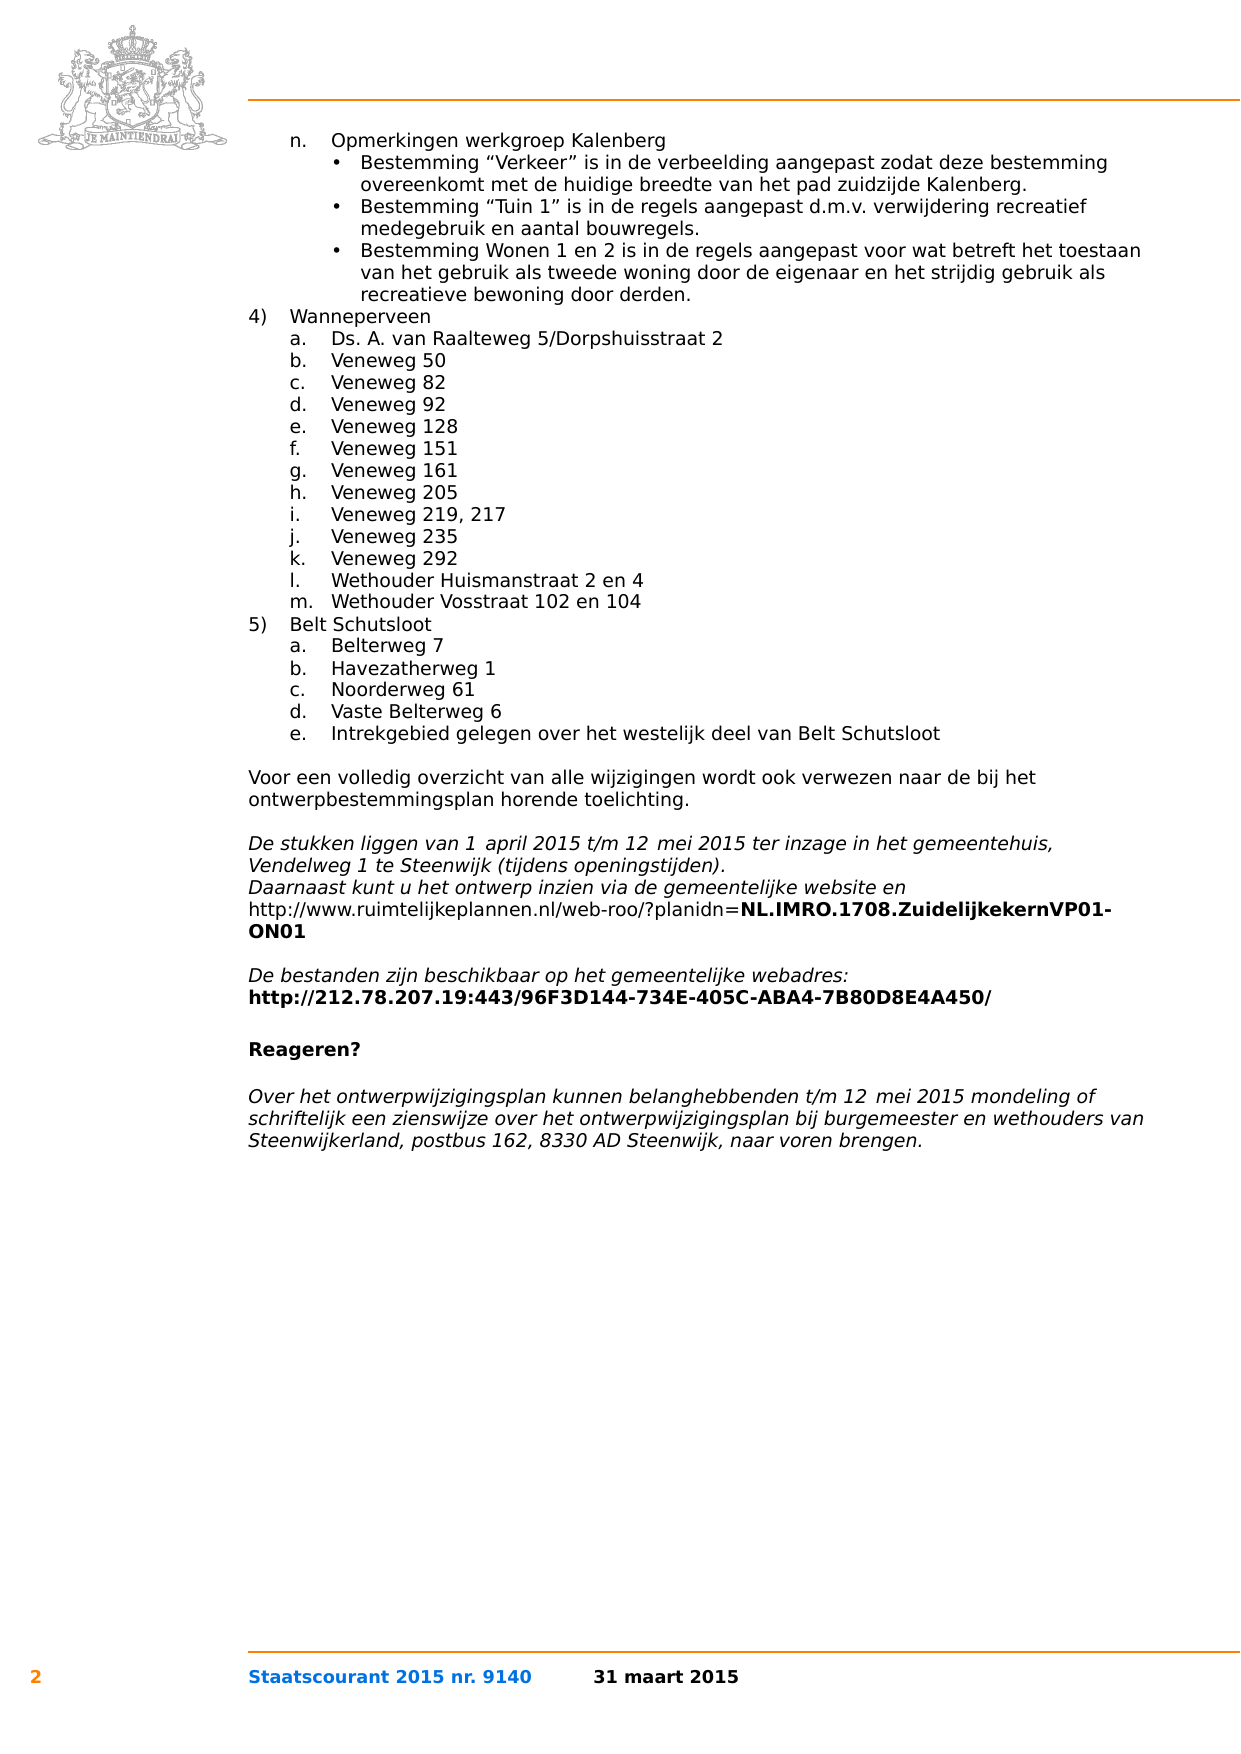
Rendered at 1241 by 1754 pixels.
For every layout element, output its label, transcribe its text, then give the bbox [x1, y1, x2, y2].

text k. Veneweg 292 [289, 547, 1163, 569]
text h. Veneweg 205 [289, 482, 1163, 503]
text a. Ds. A. van Raalteweg 5/Dorpshuisstraat 2 [289, 328, 1163, 350]
text c. Noorderweg 61 [289, 679, 1163, 701]
text b. Havezatherweg 1 [289, 657, 1163, 679]
text e. Veneweg 128 [289, 416, 1163, 438]
text d. Veneweg 92 [289, 394, 1163, 416]
text g. Veneweg 161 [289, 459, 1163, 482]
text d. Vaste Belterweg 6 [289, 701, 1163, 723]
text 5) Belt Schutsloot [248, 613, 1163, 635]
text • Bestemming “Tuin 1” is in de regels aangepast d.m.v. verwijdering recreatief medegebruik en aantal bouwregels. [331, 196, 1163, 240]
subtitle Reageren? [248, 1039, 1163, 1061]
text Over het ontwerpwijzigingsplan kunnen belanghebbenden t/m 12 mei 2015 mondeling of schriftelijk een zienswijze over het ontwerpwijzigingsplan bij burgemeester en wethouders van Steenwijkerland, postbus 162, 8330 AD Steenwijk, naar voren brengen. [248, 1086, 1163, 1152]
text b. Veneweg 50 [289, 350, 1163, 372]
text e. Intrekgebied gelegen over het westelijk deel van Belt Schutsloot [289, 723, 1163, 745]
text Voor een volledig overzicht van alle wijzigingen wordt ook verwezen naar de bij het ontwerpbestemmingsplan horende toelichting. [248, 767, 1163, 811]
text c. Veneweg 82 [289, 372, 1163, 394]
text Daarnaast kunt u het ontwerp inzien via de gemeentelijke website en http://www.ruimtelijkeplannen.nl/web-roo/?planidn=NL.IMRO.1708.ZuidelijkekernVP01-ON01 [248, 877, 1163, 943]
text 4) Wanneperveen [248, 306, 1163, 328]
text De bestanden zijn beschikbaar op het gemeentelijke webadres: http://212.78.207.19:443/96F3D144-734E-405C-ABA4-7B80D8E4A450/ [248, 965, 1163, 1009]
text m. Wethouder Vosstraat 102 en 104 [289, 591, 1163, 613]
picture [38, 25, 227, 150]
text • Bestemming Wonen 1 en 2 is in de regels aangepast voor wat betreft het toestaan van het gebruik als tweede woning door de eigenaar en het strijdig gebruik als recreatieve bewoning door derden. [331, 240, 1163, 306]
text n. Opmerkingen werkgroep Kalenberg [289, 130, 1163, 152]
text f. Veneweg 151 [289, 438, 1163, 459]
text a. Belterweg 7 [289, 635, 1163, 657]
text De stukken liggen van 1 april 2015 t/m 12 mei 2015 ter inzage in het gemeentehuis, Vendelweg 1 te Steenwijk (tijdens openingstijden). [248, 833, 1163, 877]
text l. Wethouder Huismanstraat 2 en 4 [289, 569, 1163, 591]
text i. Veneweg 219, 217 [289, 503, 1163, 526]
text j. Veneweg 235 [289, 526, 1163, 547]
text • Bestemming “Verkeer” is in de verbeelding aangepast zodat deze bestemming overeenkomt met de huidige breedte van het pad zuidzijde Kalenberg. [331, 152, 1163, 196]
